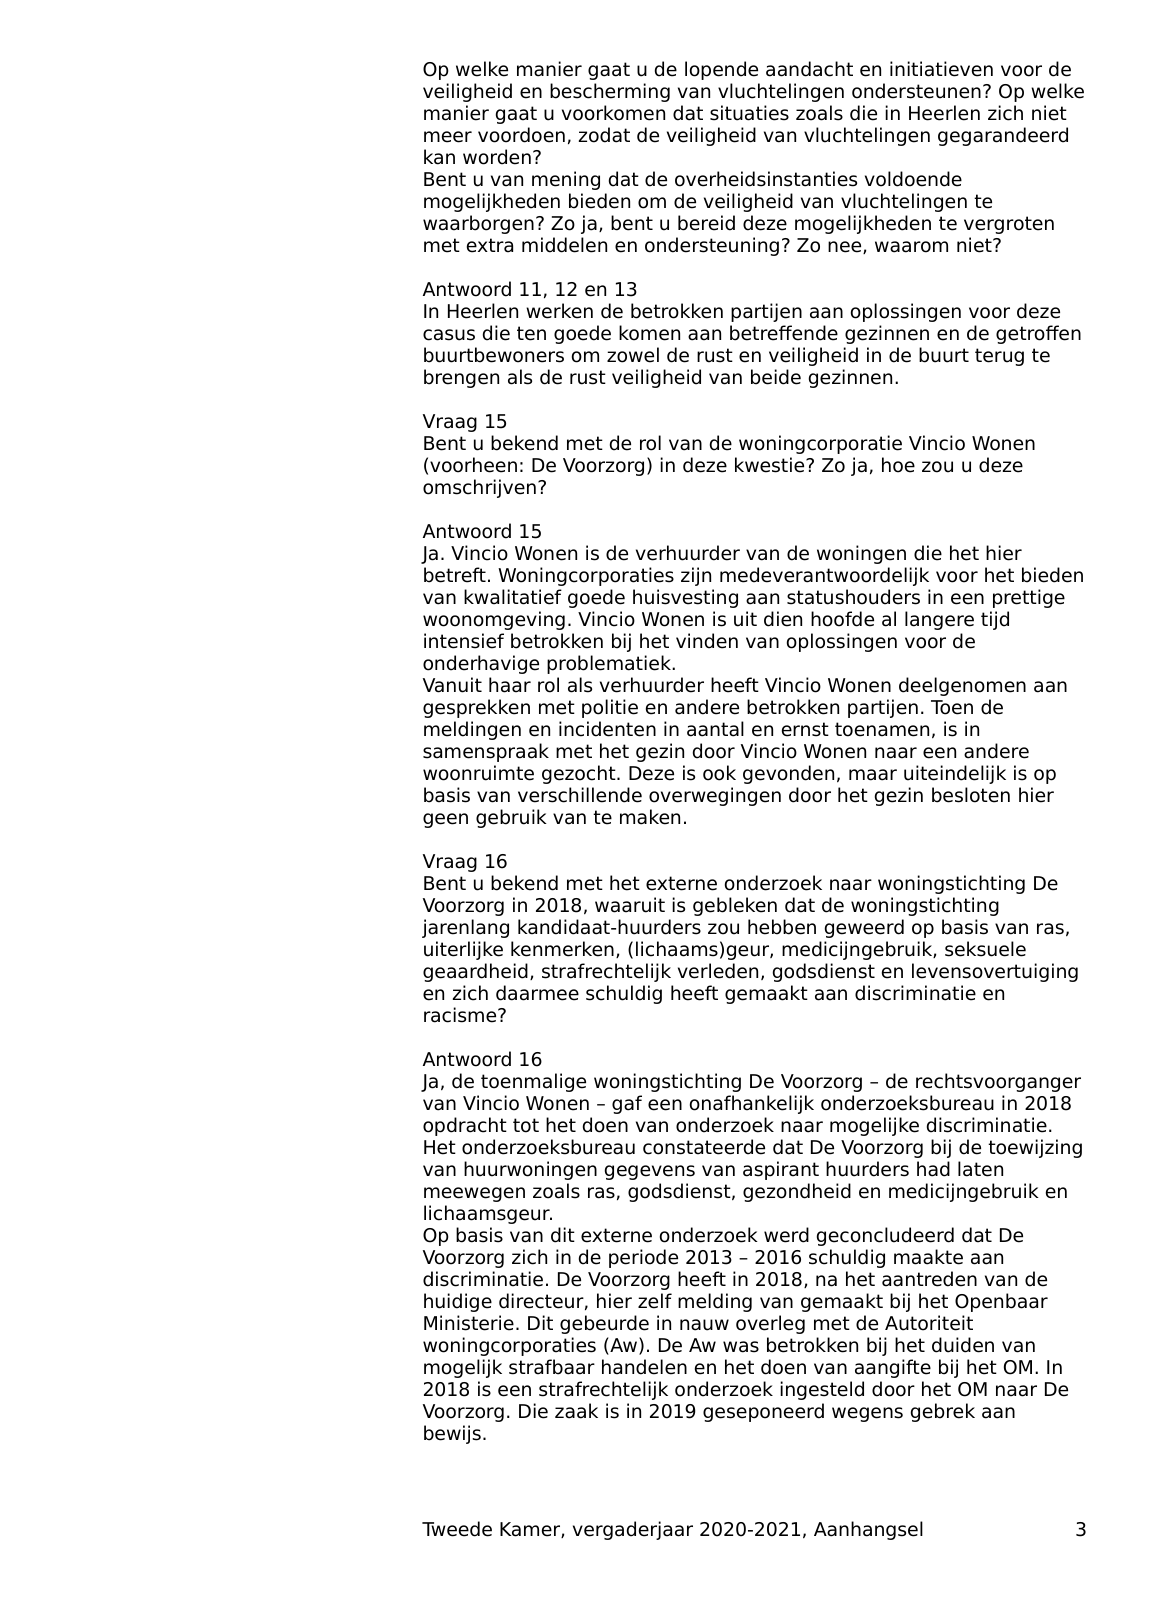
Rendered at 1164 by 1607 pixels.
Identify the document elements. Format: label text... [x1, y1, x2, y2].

text Bent u bekend met de rol van de woningcorporatie Vincio Wonen (voorheen: De Voorzorg) in deze kwestie? Zo ja, hoe zou u deze omschrijven? [422, 433, 1087, 499]
text Vanuit haar rol als verhuurder heeft Vincio Wonen deelgenomen aan gesprekken met politie en andere betrokken partijen. Toen de meldingen en incidenten in aantal en ernst toenamen, is in samenspraak met het gezin door Vincio Wonen naar een andere woonruimte gezocht. Deze is ook gevonden, maar uiteindelijk is op basis van verschillende overwegingen door het gezin besloten hier geen gebruik van te maken. [422, 675, 1087, 829]
text Op welke manier gaat u de lopende aandacht en initiatieven voor de veiligheid en bescherming van vluchtelingen ondersteunen? Op welke manier gaat u voorkomen dat situaties zoals die in Heerlen zich niet meer voordoen, zodat de veiligheid van vluchtelingen gegarandeerd kan worden? [422, 59, 1087, 169]
text Bent u bekend met het externe onderzoek naar woningstichting De Voorzorg in 2018, waaruit is gebleken dat de woningstichting jarenlang kandidaat-huurders zou hebben geweerd op basis van ras, uiterlijke kenmerken, (lichaams)geur, medicijngebruik, seksuele geaardheid, strafrechtelijk verleden, godsdienst en levensovertuiging en zich daarmee schuldig heeft gemaakt aan discriminatie en racisme? [422, 873, 1087, 1027]
text Vraag 16 [422, 851, 1087, 873]
text In Heerlen werken de betrokken partijen aan oplossingen voor deze casus die ten goede komen aan betreffende gezinnen en de getroffen buurtbewoners om zowel de rust en veiligheid in de buurt terug te brengen als de rust veiligheid van beide gezinnen. [422, 301, 1087, 389]
text Bent u van mening dat de overheidsinstanties voldoende mogelijkheden bieden om de veiligheid van vluchtelingen te waarborgen? Zo ja, bent u bereid deze mogelijkheden te vergroten met extra middelen en ondersteuning? Zo nee, waarom niet? [422, 169, 1087, 257]
text Vraag 15 [422, 411, 1087, 433]
text Antwoord 11, 12 en 13 [422, 279, 1087, 301]
text Antwoord 16 [422, 1049, 1087, 1071]
text Antwoord 15 [422, 521, 1087, 543]
text Ja. Vincio Wonen is de verhuurder van de woningen die het hier betreft. Woningcorporaties zijn medeverantwoordelijk voor het bieden van kwalitatief goede huisvesting aan statushouders in een prettige woonomgeving. Vincio Wonen is uit dien hoofde al langere tijd intensief betrokken bij het vinden van oplossingen voor de onderhavige problematiek. [422, 543, 1087, 675]
text Ja, de toenmalige woningstichting De Voorzorg – de rechtsvoorganger van Vincio Wonen – gaf een onafhankelijk onderzoeksbureau in 2018 opdracht tot het doen van onderzoek naar mogelijke discriminatie. Het onderzoeksbureau constateerde dat De Voorzorg bij de toewijzing van huurwoningen gegevens van aspirant huurders had laten meewegen zoals ras, godsdienst, gezondheid en medicijngebruik en lichaamsgeur. [422, 1071, 1087, 1225]
text Op basis van dit externe onderzoek werd geconcludeerd dat De Voorzorg zich in de periode 2013 – 2016 schuldig maakte aan discriminatie. De Voorzorg heeft in 2018, na het aantreden van de huidige directeur, hier zelf melding van gemaakt bij het Openbaar Ministerie. Dit gebeurde in nauw overleg met de Autoriteit woningcorporaties (Aw). De Aw was betrokken bij het duiden van mogelijk strafbaar handelen en het doen van aangifte bij het OM. In 2018 is een strafrechtelijk onderzoek ingesteld door het OM naar De Voorzorg. Die zaak is in 2019 geseponeerd wegens gebrek aan bewijs. [422, 1225, 1087, 1445]
